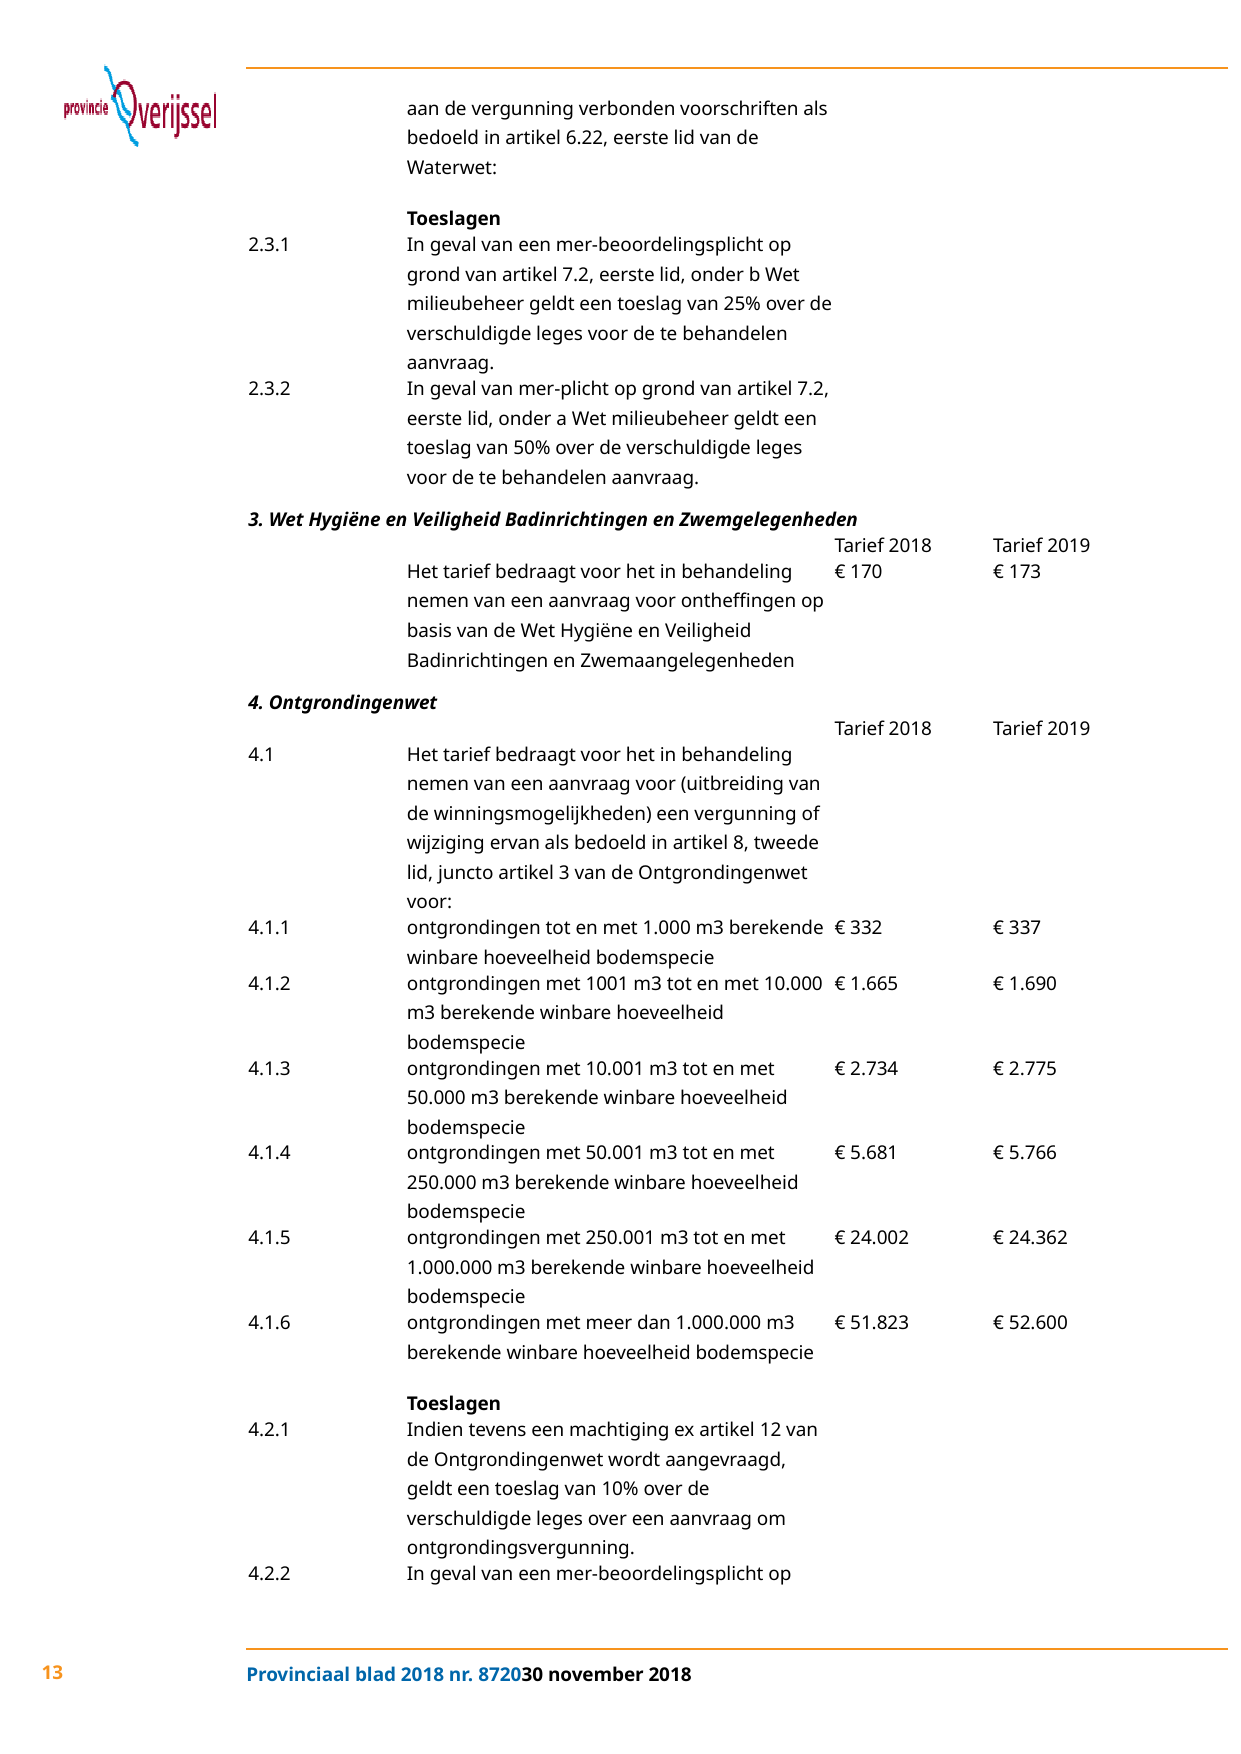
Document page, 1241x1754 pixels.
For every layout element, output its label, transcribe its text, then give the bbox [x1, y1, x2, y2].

table_header [248, 532, 407, 558]
table_cell ontgrondingen met 10.001 m3 tot en met 50.000 m3 berekende winbare hoeveelheid bodemspecie [407, 1055, 834, 1139]
table_cell [993, 95, 1152, 180]
table_cell [993, 741, 1152, 914]
table_cell 4.1.6 [248, 1309, 407, 1365]
table_cell € 170 [834, 558, 993, 672]
table_cell [834, 375, 993, 490]
table_cell 4.1.5 [248, 1225, 407, 1309]
table_cell In geval van een mer-beoordelingsplicht op [407, 1560, 834, 1586]
table_cell 4.2.2 [248, 1560, 407, 1586]
text 4. Ontgrondingenwet [248, 689, 1152, 715]
table_cell € 2.734 [834, 1055, 993, 1139]
table_cell [834, 180, 993, 205]
table_cell [993, 375, 1152, 490]
table_cell 4.1.2 [248, 970, 407, 1055]
table_header Tarief 2018 [834, 532, 993, 558]
table_cell [993, 231, 1152, 375]
table_cell € 173 [993, 558, 1152, 672]
table_cell [993, 205, 1152, 231]
table_cell Toeslagen [407, 1390, 834, 1416]
table_cell 4.2.1 [248, 1416, 407, 1560]
table_cell Het tarief bedraagt voor het in behandeling nemen van een aanvraag voor ontheffingen op basis van de Wet Hygiëne en Veiligheid Badinrichtingen en Zwemaangelegenheden [407, 558, 834, 672]
table_cell 4.1.1 [248, 915, 407, 970]
table_cell € 5.681 [834, 1140, 993, 1224]
table_cell ontgrondingen met 1001 m3 tot en met 10.000 m3 berekende winbare hoeveelheid bodemspecie [407, 970, 834, 1055]
table_cell [834, 231, 993, 375]
table_cell [834, 1560, 993, 1586]
table_cell ontgrondingen met meer dan 1.000.000 m3 berekende winbare hoeveelheid bodemspecie [407, 1309, 834, 1365]
table_cell [248, 205, 407, 231]
table_header [407, 532, 834, 558]
table_cell aan de vergunning verbonden voorschriften als bedoeld in artikel 6.22, eerste lid van de Waterwet: [407, 95, 834, 180]
table_cell € 24.002 [834, 1225, 993, 1309]
table_cell Het tarief bedraagt voor het in behandeling nemen van een aanvraag voor (uitbreiding van de winningsmogelijkheden) een vergunning of wijziging ervan als bedoeld in artikel 8, tweede lid, juncto artikel 3 van de Ontgrondingenwet voor: [407, 741, 834, 914]
table_cell 2.3.1 [248, 231, 407, 375]
table_cell [407, 1365, 834, 1390]
table_header [407, 715, 834, 741]
table_cell [993, 1416, 1152, 1560]
table_cell [834, 1390, 993, 1416]
table_cell ontgrondingen met 50.001 m3 tot en met 250.000 m3 berekende winbare hoeveelheid bodemspecie [407, 1140, 834, 1224]
table_cell 4.1 [248, 741, 407, 914]
table_cell [993, 1390, 1152, 1416]
text 3. Wet Hygiëne en Veiligheid Badinrichtingen en Zwemgelegenheden [248, 506, 1152, 532]
table_header Tarief 2018 [834, 715, 993, 741]
table_cell [834, 1365, 993, 1390]
table_cell Indien tevens een machtiging ex artikel 12 van de Ontgrondingenwet wordt aangevraagd, geldt een toeslag van 10% over de verschuldigde leges over een aanvraag om ontgrondingsvergunning. [407, 1416, 834, 1560]
table_cell € 1.665 [834, 970, 993, 1055]
table_cell ontgrondingen met 250.001 m3 tot en met 1.000.000 m3 berekende winbare hoeveelheid bodemspecie [407, 1225, 834, 1309]
table_cell [248, 1390, 407, 1416]
table_cell [834, 1416, 993, 1560]
table_header Tarief 2019 [993, 532, 1152, 558]
table_cell € 1.690 [993, 970, 1152, 1055]
table_cell € 2.775 [993, 1055, 1152, 1139]
table_cell [993, 1560, 1152, 1586]
table_cell [248, 558, 407, 672]
table_cell In geval van mer-plicht op grond van artikel 7.2, eerste lid, onder a Wet milieubeheer geldt een toeslag van 50% over de verschuldigde leges voor de te behandelen aanvraag. [407, 375, 834, 490]
table_cell € 337 [993, 915, 1152, 970]
table_cell 4.1.4 [248, 1140, 407, 1224]
table_cell [248, 180, 407, 205]
table_header [248, 715, 407, 741]
table_cell [248, 1365, 407, 1390]
table_cell [834, 95, 993, 180]
picture [41, 47, 231, 172]
table_cell [993, 180, 1152, 205]
table_cell [834, 741, 993, 914]
table_cell [248, 95, 407, 180]
table_cell 2.3.2 [248, 375, 407, 490]
table_cell € 332 [834, 915, 993, 970]
table_cell [993, 1365, 1152, 1390]
table_cell 4.1.3 [248, 1055, 407, 1139]
table_cell € 51.823 [834, 1309, 993, 1365]
table_cell Toeslagen [407, 205, 834, 231]
table_cell € 5.766 [993, 1140, 1152, 1224]
table_header Tarief 2019 [993, 715, 1152, 741]
table_cell [407, 180, 834, 205]
table_cell € 52.600 [993, 1309, 1152, 1365]
table_cell € 24.362 [993, 1225, 1152, 1309]
table_cell [834, 205, 993, 231]
table_cell In geval van een mer-beoordelingsplicht op grond van artikel 7.2, eerste lid, onder b Wet milieubeheer geldt een toeslag van 25% over de verschuldigde leges voor de te behandelen aanvraag. [407, 231, 834, 375]
table_cell ontgrondingen tot en met 1.000 m3 berekende winbare hoeveelheid bodemspecie [407, 915, 834, 970]
